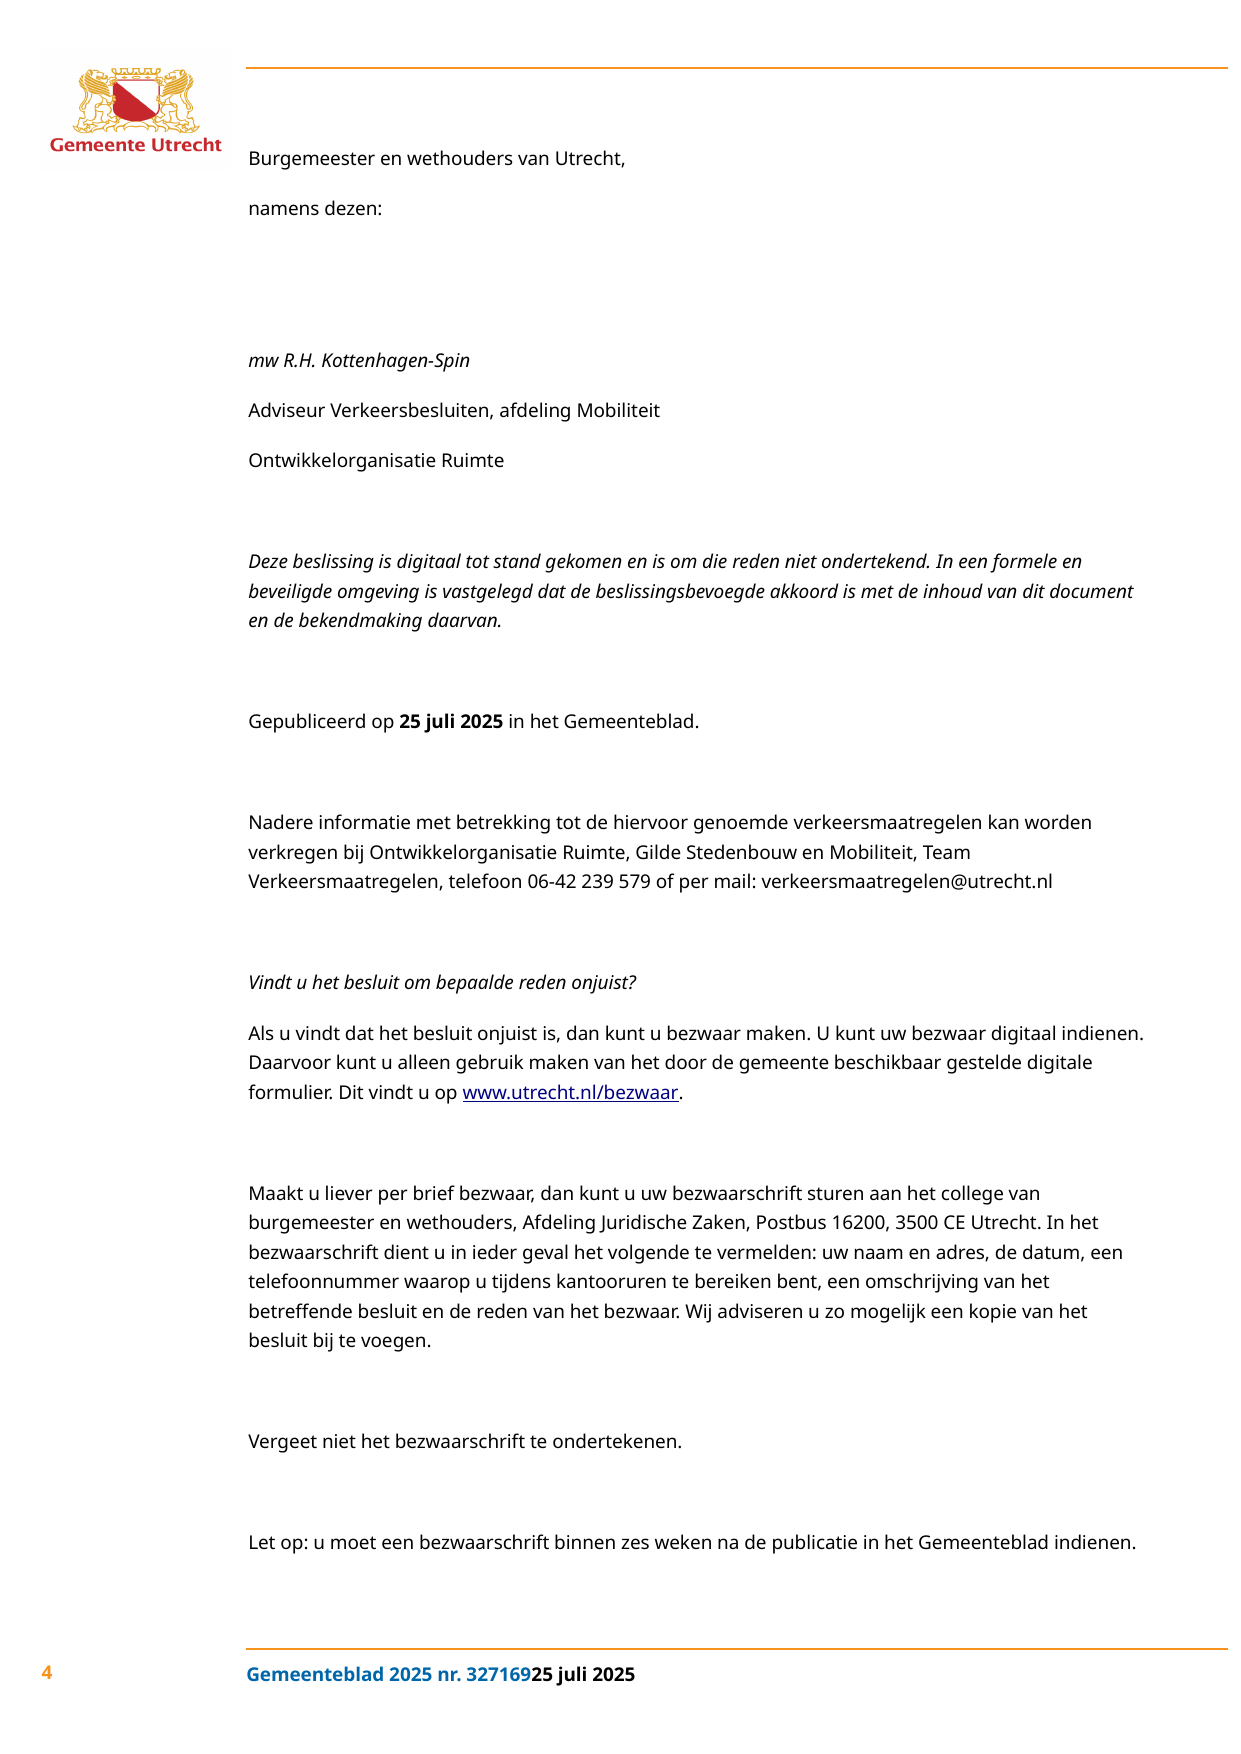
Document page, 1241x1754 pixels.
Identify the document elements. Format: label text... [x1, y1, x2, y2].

text Let op: u moet een bezwaarschrift binnen zes weken na de publicatie in het Gemeenteblad indienen. [248, 1529, 1152, 1555]
text Burgemeester en wethouders van Utrecht, [248, 145, 1152, 171]
text Vindt u het besluit om bepaalde reden onjuist? [248, 969, 1152, 995]
picture [41, 47, 231, 172]
text Gepubliceerd op 25 juli 2025 in het Gemeenteblad. [248, 708, 1152, 734]
text Als u vindt dat het besluit onjuist is, dan kunt u bezwaar maken. U kunt uw bezwaar digitaal indienen. Daarvoor kunt u alleen gebruik maken van het door de gemeente beschikbaar gestelde digitale formulier. Dit vindt u op www.utrecht.nl/bezwaar. [248, 1020, 1152, 1105]
text Vergeet niet het bezwaarschrift te ondertekenen. [248, 1428, 1152, 1454]
text mw R.H. Kottenhagen-Spin [248, 347, 1152, 373]
text Ontwikkelorganisatie Ruimte [248, 448, 1152, 473]
text namens dezen: [248, 196, 1152, 221]
text Adviseur Verkeersbesluiten, afdeling Mobiliteit [248, 397, 1152, 423]
text Deze beslissing is digitaal tot stand gekomen en is om die reden niet ondertekend. In een formele en beveiligde omgeving is vastgelegd dat de beslissingsbevoegde akkoord is met de inhoud van dit document en de bekendmaking daarvan. [248, 548, 1152, 633]
text Nadere informatie met betrekking tot de hiervoor genoemde verkeersmaatregelen kan worden verkregen bij Ontwikkelorganisatie Ruimte, Gilde Stedenbouw en Mobiliteit, Team Verkeersmaatregelen, telefoon 06-42 239 579 of per mail: verkeersmaatregelen@utrecht.nl [248, 809, 1152, 894]
text Maakt u liever per brief bezwaar, dan kunt u uw bezwaarschrift sturen aan het college van burgemeester en wethouders, Afdeling Juridische Zaken, Postbus 16200, 3500 CE Utrecht. In het bezwaarschrift dient u in ieder geval het volgende te vermelden: uw naam en adres, de datum, een telefoonnummer waarop u tijdens kantooruren te bereiken bent, een omschrijving van het betreffende besluit en de reden van het bezwaar. Wij adviseren u zo mogelijk een kopie van het besluit bij te voegen. [248, 1180, 1152, 1353]
